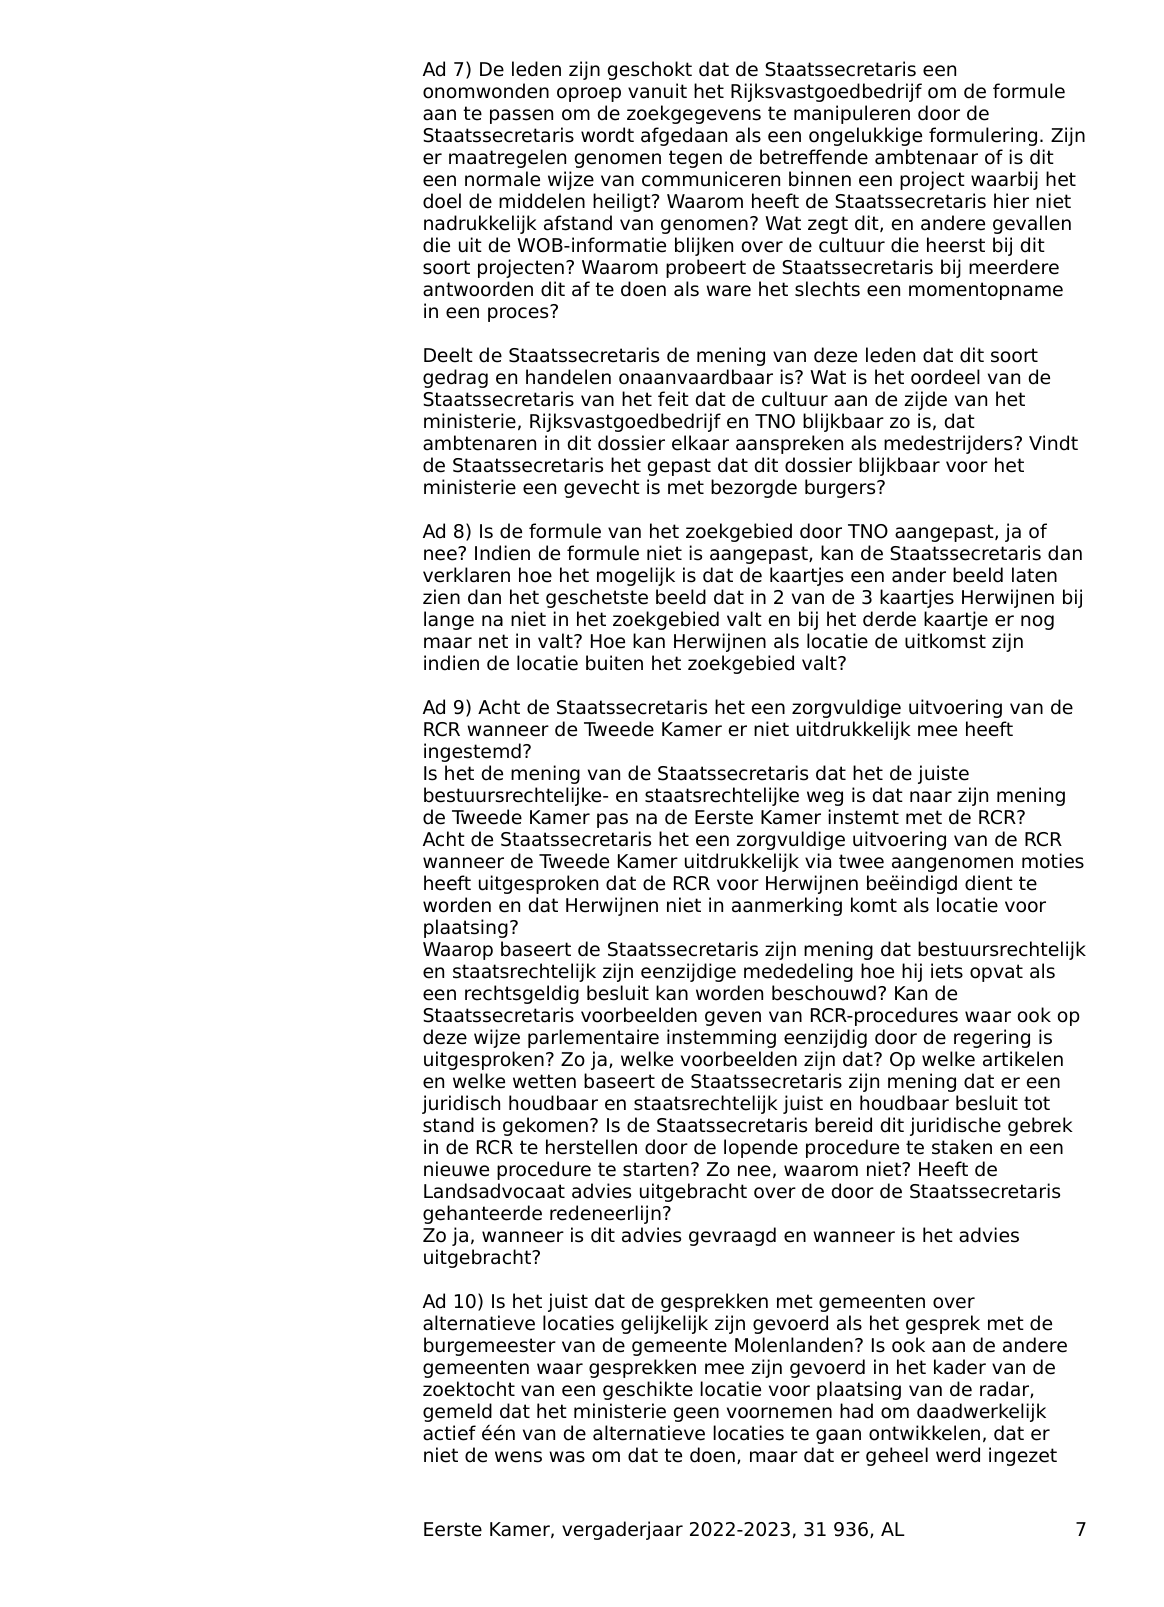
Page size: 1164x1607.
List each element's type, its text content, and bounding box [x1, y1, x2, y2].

text Zo ja, wanneer is dit advies gevraagd en wanneer is het advies uitgebracht? [422, 1224, 1087, 1268]
text Waarop baseert de Staatssecretaris zijn mening dat bestuursrechtelijk en staatsrechtelijk zijn eenzijdige mededeling hoe hij iets opvat als een rechtsgeldig besluit kan worden beschouwd? Kan de Staatssecretaris voorbeelden geven van RCR-procedures waar ook op deze wijze parlementaire instemming eenzijdig door de regering is uitgesproken? Zo ja, welke voorbeelden zijn dat? Op welke artikelen en welke wetten baseert de Staatssecretaris zijn mening dat er een juridisch houdbaar en staatsrechtelijk juist en houdbaar besluit tot stand is gekomen? Is de Staatssecretaris bereid dit juridische gebrek in de RCR te herstellen door de lopende procedure te staken en een nieuwe procedure te starten? Zo nee, waarom niet? Heeft de Landsadvocaat advies uitgebracht over de door de Staatssecretaris gehanteerde redeneerlijn? [422, 939, 1087, 1224]
text Is het de mening van de Staatssecretaris dat het de juiste bestuursrechtelijke- en staatsrechtelijke weg is dat naar zijn mening de Tweede Kamer pas na de Eerste Kamer instemt met de RCR? [422, 763, 1087, 829]
text Ad 9) Acht de Staatssecretaris het een zorgvuldige uitvoering van de RCR wanneer de Tweede Kamer er niet uitdrukkelijk mee heeft ingestemd? [422, 697, 1087, 763]
text Ad 10) Is het juist dat de gesprekken met gemeenten over alternatieve locaties gelijkelijk zijn gevoerd als het gesprek met de burgemeester van de gemeente Molenlanden? Is ook aan de andere gemeenten waar gesprekken mee zijn gevoerd in het kader van de zoektocht van een geschikte locatie voor plaatsing van de radar, gemeld dat het ministerie geen voornemen had om daadwerkelijk actief één van de alternatieve locaties te gaan ontwikkelen, dat er niet de wens was om dat te doen, maar dat er geheel werd ingezet [422, 1291, 1087, 1467]
text Acht de Staatssecretaris het een zorgvuldige uitvoering van de RCR wanneer de Tweede Kamer uitdrukkelijk via twee aangenomen moties heeft uitgesproken dat de RCR voor Herwijnen beëindigd dient te worden en dat Herwijnen niet in aanmerking komt als locatie voor plaatsing? [422, 829, 1087, 939]
text Ad 7) De leden zijn geschokt dat de Staatssecretaris een onomwonden oproep vanuit het Rijksvastgoedbedrijf om de formule aan te passen om de zoekgegevens te manipuleren door de Staatssecretaris wordt afgedaan als een ongelukkige formulering. Zijn er maatregelen genomen tegen de betreffende ambtenaar of is dit een normale wijze van communiceren binnen een project waarbij het doel de middelen heiligt? Waarom heeft de Staatssecretaris hier niet nadrukkelijk afstand van genomen? Wat zegt dit, en andere gevallen die uit de WOB-informatie blijken over de cultuur die heerst bij dit soort projecten? Waarom probeert de Staatssecretaris bij meerdere antwoorden dit af te doen als ware het slechts een momentopname in een proces? [422, 59, 1087, 323]
text Ad 8) Is de formule van het zoekgebied door TNO aangepast, ja of nee? Indien de formule niet is aangepast, kan de Staatssecretaris dan verklaren hoe het mogelijk is dat de kaartjes een ander beeld laten zien dan het geschetste beeld dat in 2 van de 3 kaartjes Herwijnen bij lange na niet in het zoekgebied valt en bij het derde kaartje er nog maar net in valt? Hoe kan Herwijnen als locatie de uitkomst zijn indien de locatie buiten het zoekgebied valt? [422, 521, 1087, 675]
text Deelt de Staatssecretaris de mening van deze leden dat dit soort gedrag en handelen onaanvaardbaar is? Wat is het oordeel van de Staatssecretaris van het feit dat de cultuur aan de zijde van het ministerie, Rijksvastgoedbedrijf en TNO blijkbaar zo is, dat ambtenaren in dit dossier elkaar aanspreken als medestrijders? Vindt de Staatssecretaris het gepast dat dit dossier blijkbaar voor het ministerie een gevecht is met bezorgde burgers? [422, 345, 1087, 499]
